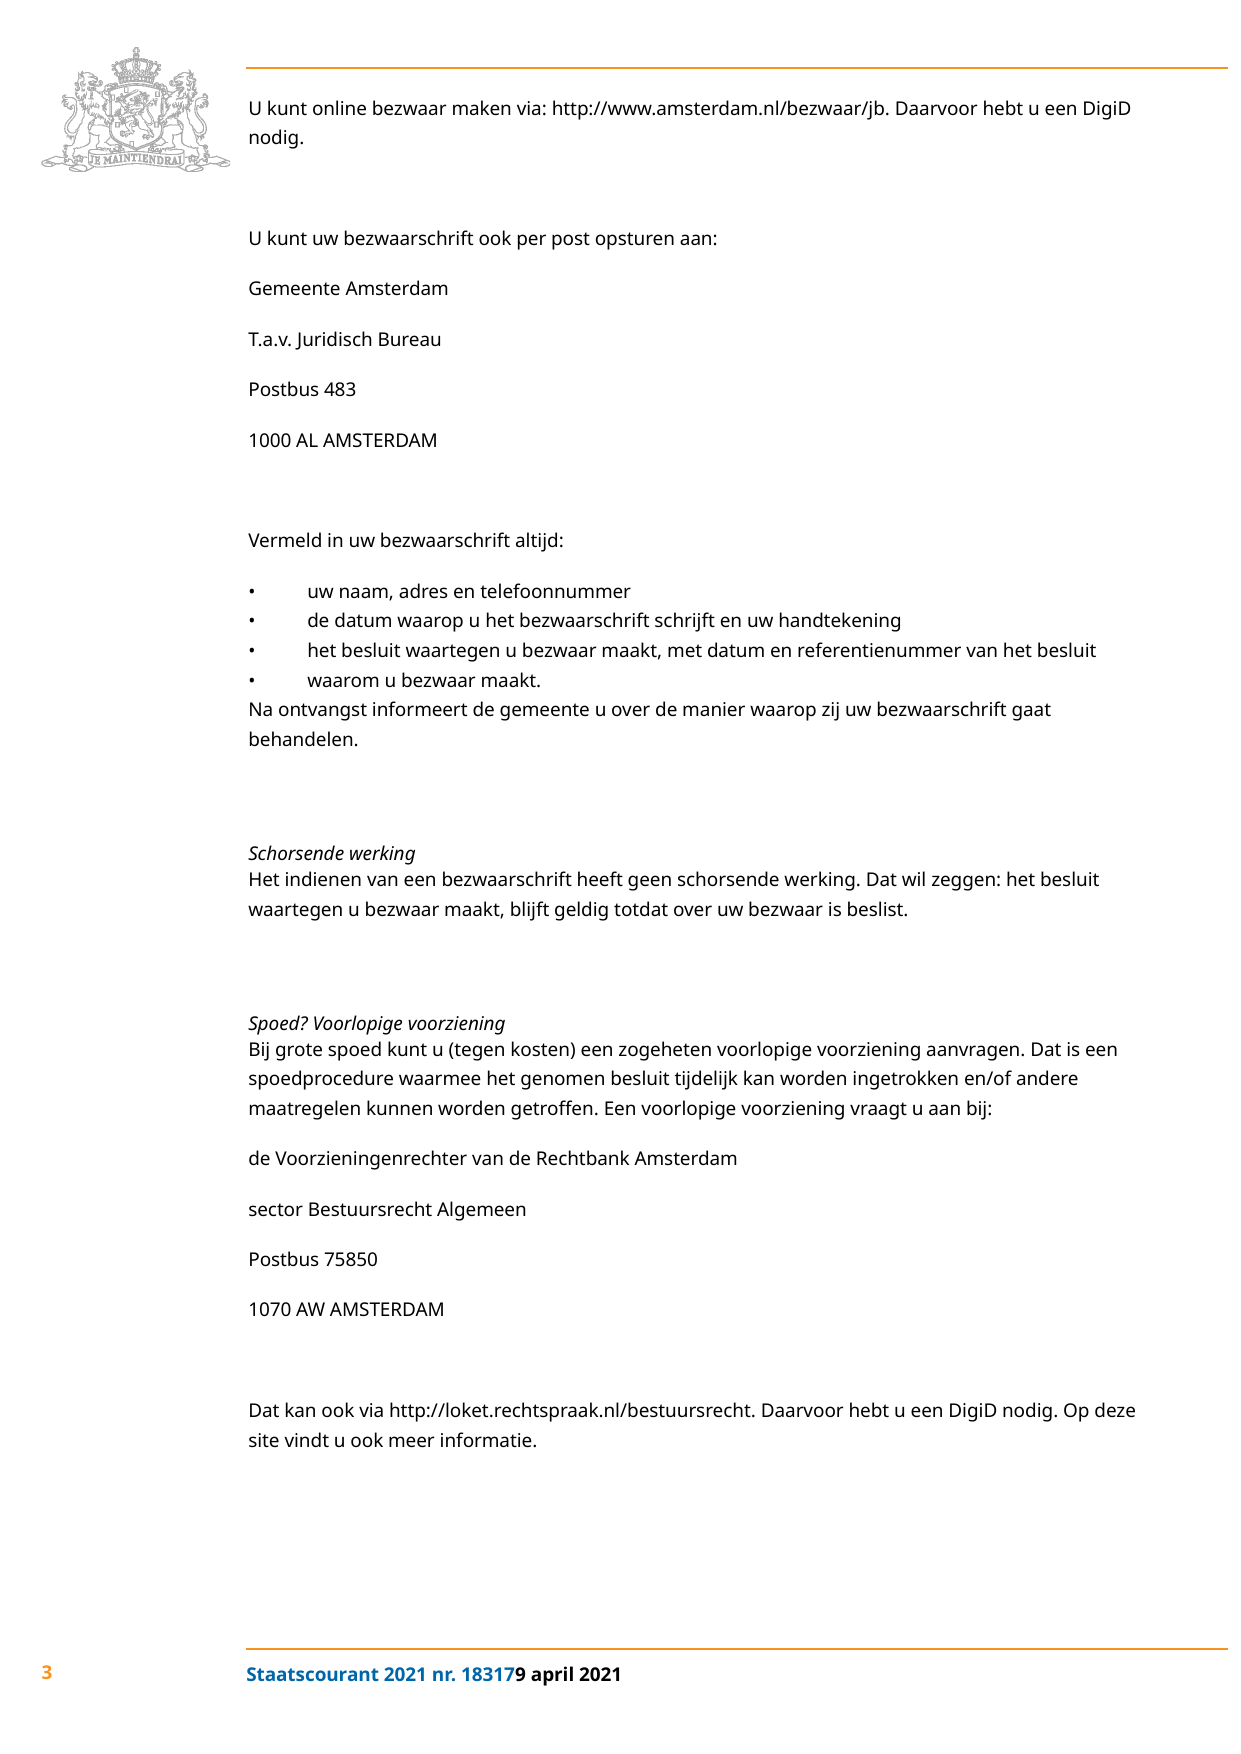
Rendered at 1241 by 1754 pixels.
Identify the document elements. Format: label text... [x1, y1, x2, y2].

list uw naam, adres en telefoonnummer [248, 578, 1152, 604]
text T.a.v. Juridisch Bureau [248, 326, 1152, 352]
list het besluit waartegen u bezwaar maakt, met datum en referentienummer van het besluit [248, 637, 1152, 663]
text Gemeente Amsterdam [248, 276, 1152, 301]
list waarom u bezwaar maakt. [248, 667, 1152, 693]
text sector Bestuursrecht Algemeen [248, 1196, 1152, 1222]
text Vermeld in uw bezwaarschrift altijd: [248, 528, 1152, 553]
text U kunt online bezwaar maken via: http://www.amsterdam.nl/bezwaar/jb. Daarvoor hebt u een DigiD nodig. [248, 95, 1152, 150]
text Postbus 483 [248, 376, 1152, 402]
text 1000 AL AMSTERDAM [248, 427, 1152, 453]
text Postbus 75850 [248, 1246, 1152, 1272]
text Spoed? Voorlopige voorziening [248, 1010, 1152, 1036]
text U kunt uw bezwaarschrift ook per post opsturen aan: [248, 225, 1152, 251]
text Het indienen van een bezwaarschrift heeft geen schorsende werking. Dat wil zeggen: het besluit waartegen u bezwaar maakt, blijft geldig totdat over uw bezwaar is beslist. [248, 866, 1152, 921]
text de Voorzieningenrechter van de Rechtbank Amsterdam [248, 1145, 1152, 1171]
text 1070 AW AMSTERDAM [248, 1297, 1152, 1322]
list de datum waarop u het bezwaarschrift schrijft en uw handtekening [248, 608, 1152, 633]
text Bij grote spoed kunt u (tegen kosten) een zogeheten voorlopige voorziening aanvragen. Dat is een spoedprocedure waarmee het genomen besluit tijdelijk kan worden ingetrokken en/of andere maatregelen kunnen worden getroffen. Een voorlopige voorziening vraagt u aan bij: [248, 1036, 1152, 1121]
text Na ontvangst informeert de gemeente u over de manier waarop zij uw bezwaarschrift gaat behandelen. [248, 696, 1152, 752]
text Dat kan ook via http://loket.rechtspraak.nl/bestuursrecht. Daarvoor hebt u een DigiD nodig. Op deze site vindt u ook meer informatie. [248, 1397, 1152, 1453]
picture [41, 47, 231, 172]
text Schorsende werking [248, 840, 1152, 866]
